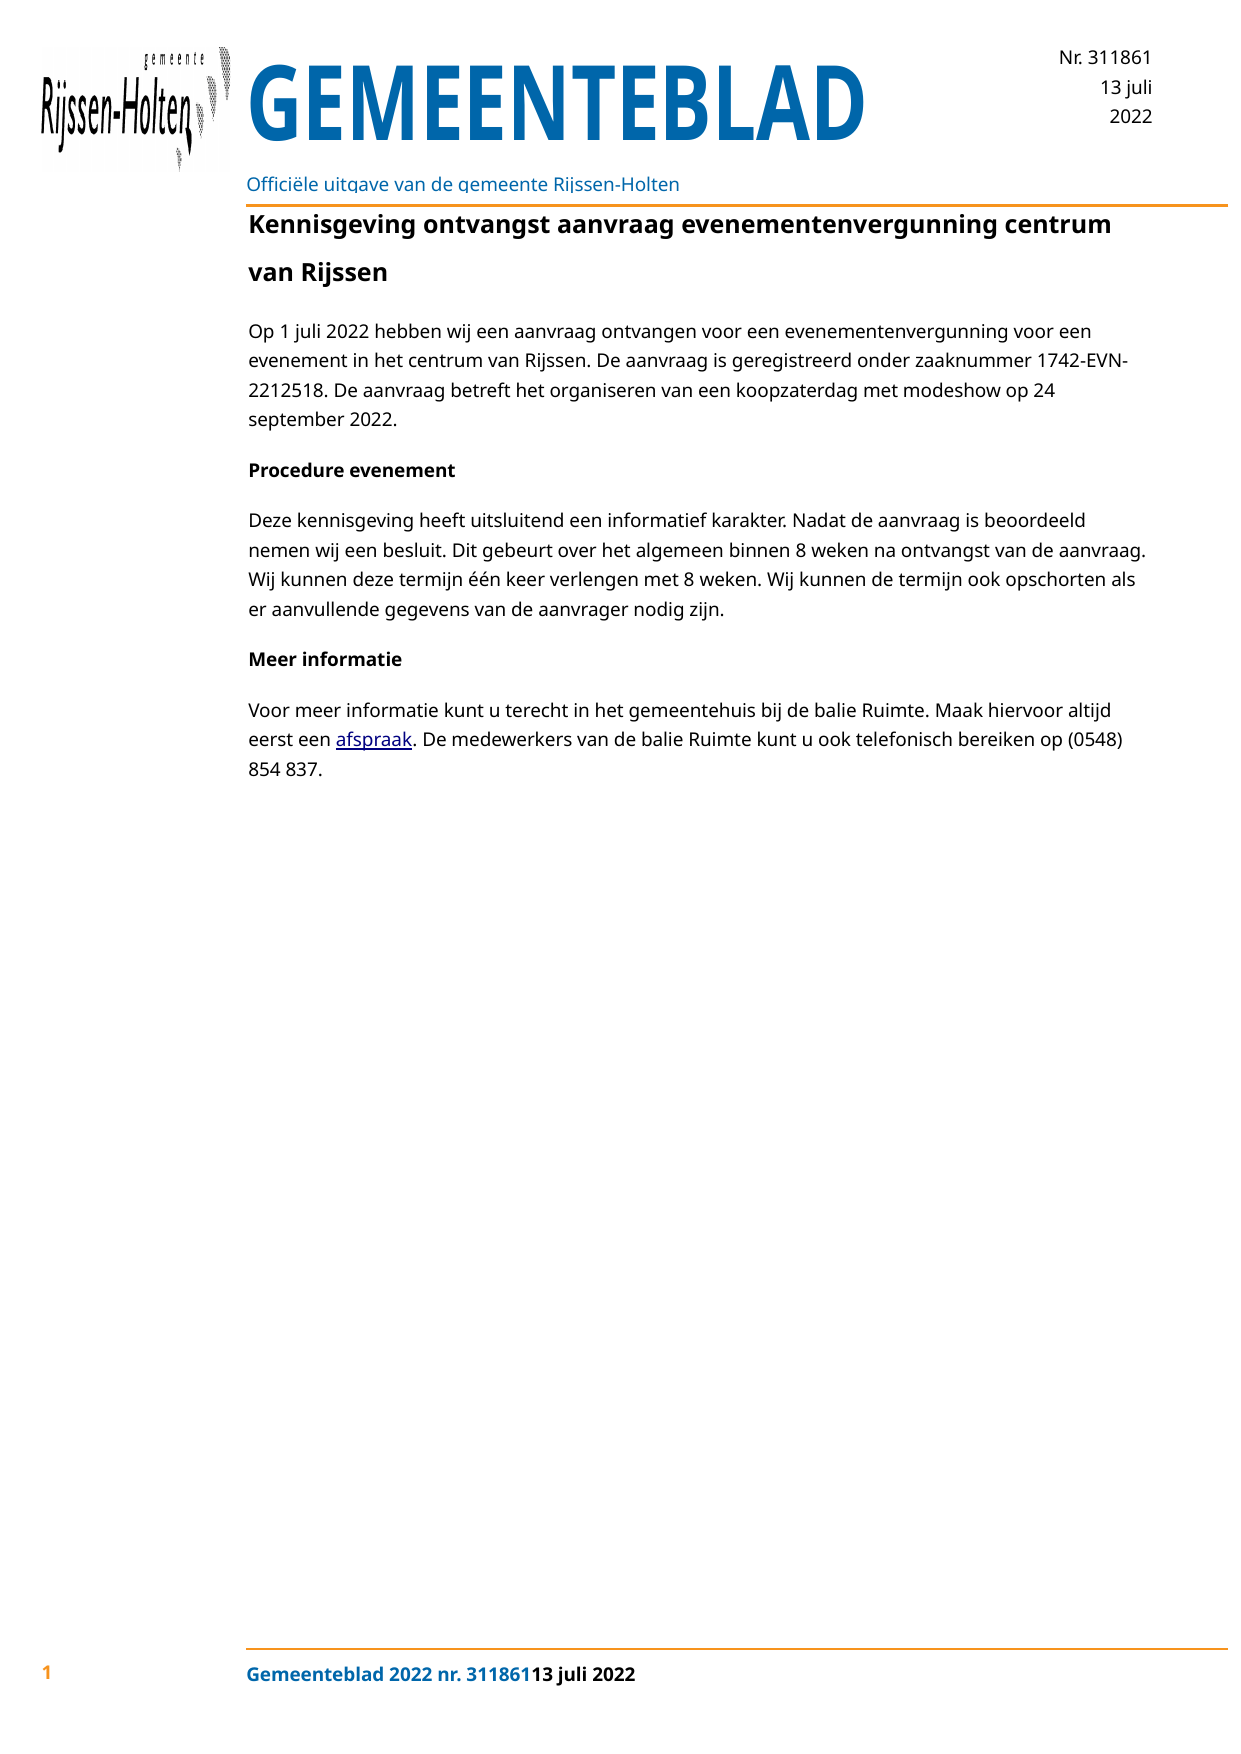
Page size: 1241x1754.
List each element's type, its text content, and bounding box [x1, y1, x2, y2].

text Deze kennisgeving heeft uitsluitend een informatief karakter. Nadat de aanvraag is beoordeeld nemen wij een besluit. Dit gebeurt over het algemeen binnen 8 weken na ontvangst van de aanvraag. Wij kunnen deze termijn één keer verlengen met 8 weken. Wij kunnen de termijn ook opschorten als er aanvullende gegevens van de aanvrager nodig zijn. [248, 507, 1152, 622]
text Meer informatie [248, 647, 1152, 672]
picture [41, 47, 231, 172]
text Op 1 juli 2022 hebben wij een aanvraag ontvangen voor een evenementenvergunning voor een evenement in het centrum van Rijssen. De aanvraag is geregistreerd onder zaaknummer 1742-EVN-2212518. De aanvraag betreft het organiseren van een koopzaterdag met modeshow op 24 september 2022. [248, 318, 1152, 432]
text Kennisgeving ontvangst aanvraag evenementenvergunning centrum van Rijssen [248, 207, 1152, 288]
text Voor meer informatie kunt u terecht in het gemeentehuis bij de balie Ruimte. Maak hiervoor altijd eerst een afspraak. De medewerkers van de balie Ruimte kunt u ook telefonisch bereiken op (0548) 854 837. [248, 697, 1152, 782]
text Procedure evenement [248, 457, 1152, 483]
